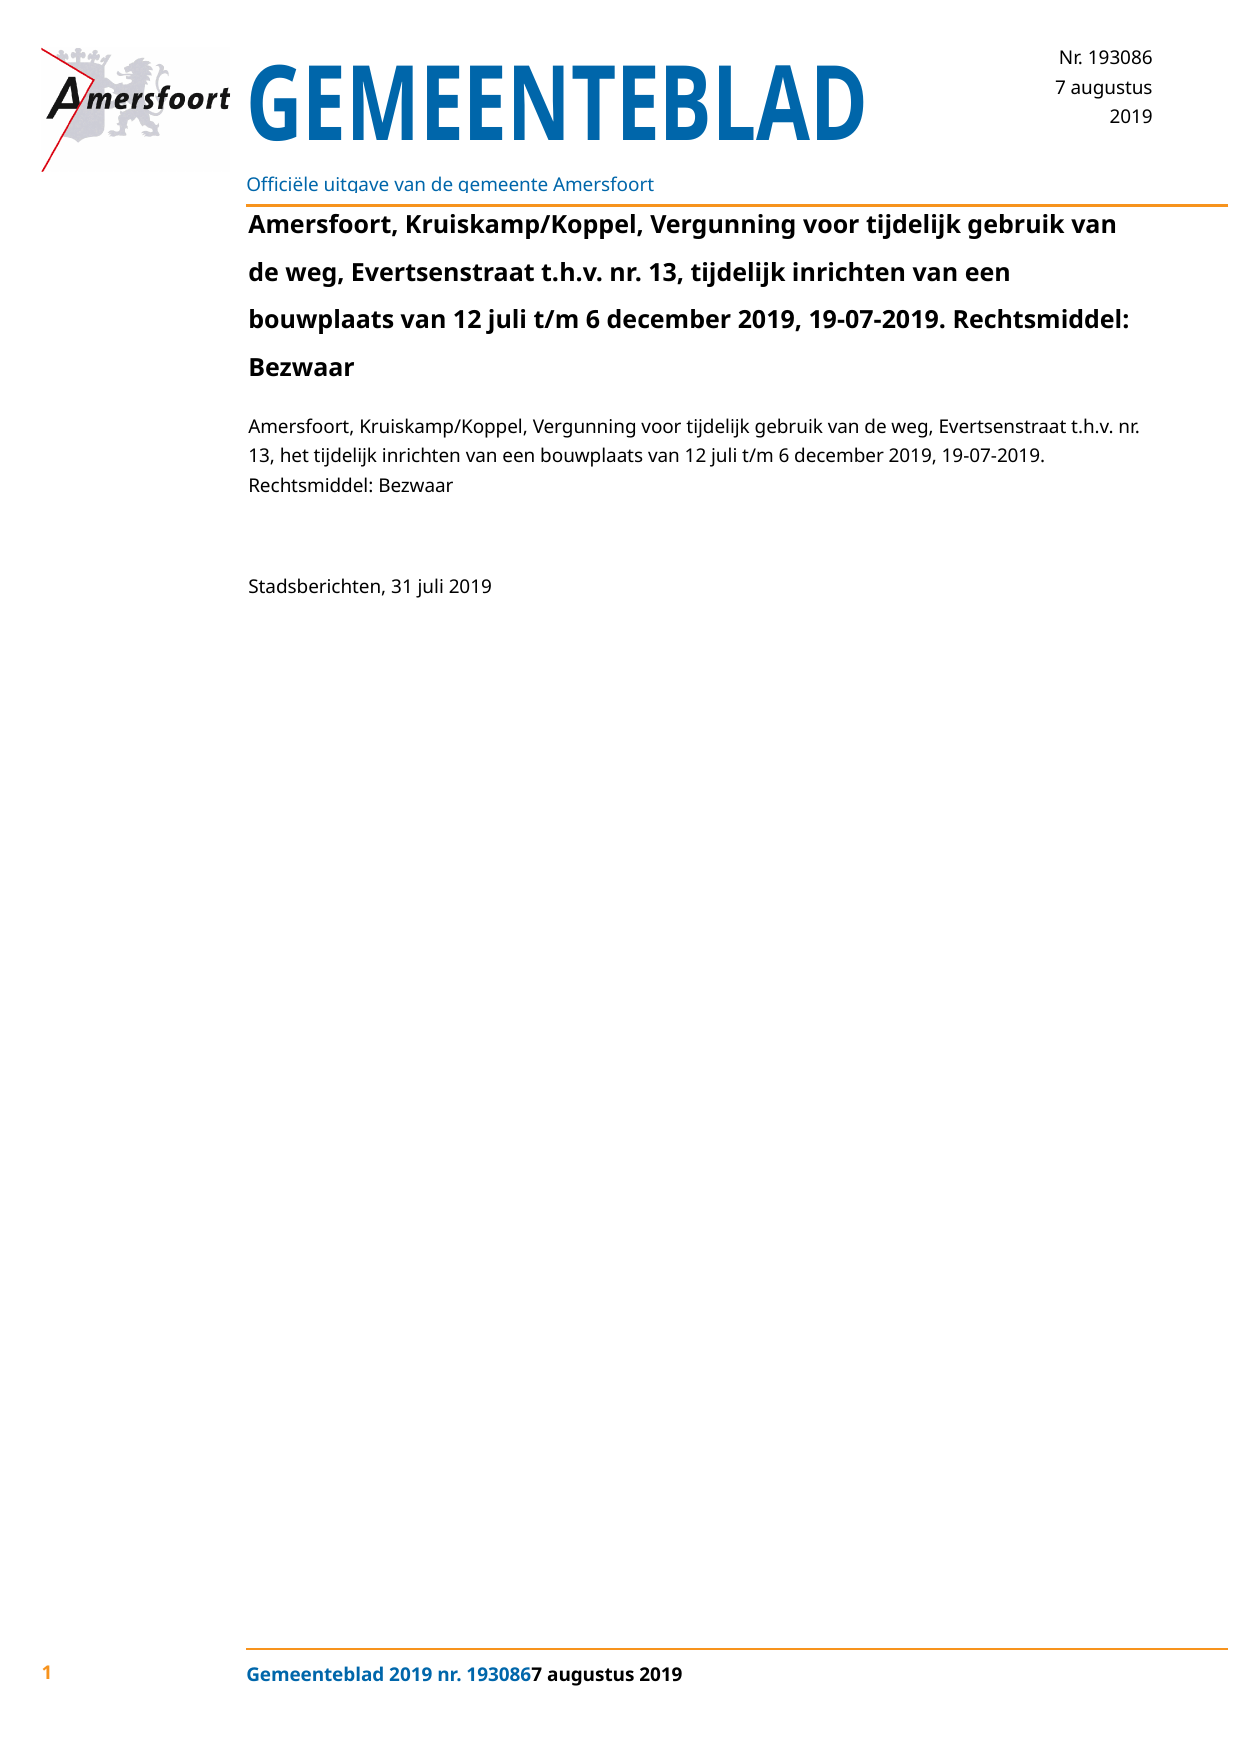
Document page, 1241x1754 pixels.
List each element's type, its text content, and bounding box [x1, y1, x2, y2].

text Stadsberichten, 31 juli 2019 [248, 573, 1152, 599]
picture [41, 47, 231, 172]
text Amersfoort, Kruiskamp/Koppel, Vergunning voor tijdelijk gebruik van de weg, Evertsenstraat t.h.v. nr. 13, tijdelijk inrichten van een bouwplaats van 12 juli t/m 6 december 2019, 19-07-2019. Rechtsmiddel: Bezwaar [248, 207, 1152, 384]
text Amersfoort, Kruiskamp/Koppel, Vergunning voor tijdelijk gebruik van de weg, Evertsenstraat t.h.v. nr. 13, het tijdelijk inrichten van een bouwplaats van 12 juli t/m 6 december 2019, 19-07-2019. Rechtsmiddel: Bezwaar [248, 413, 1152, 498]
